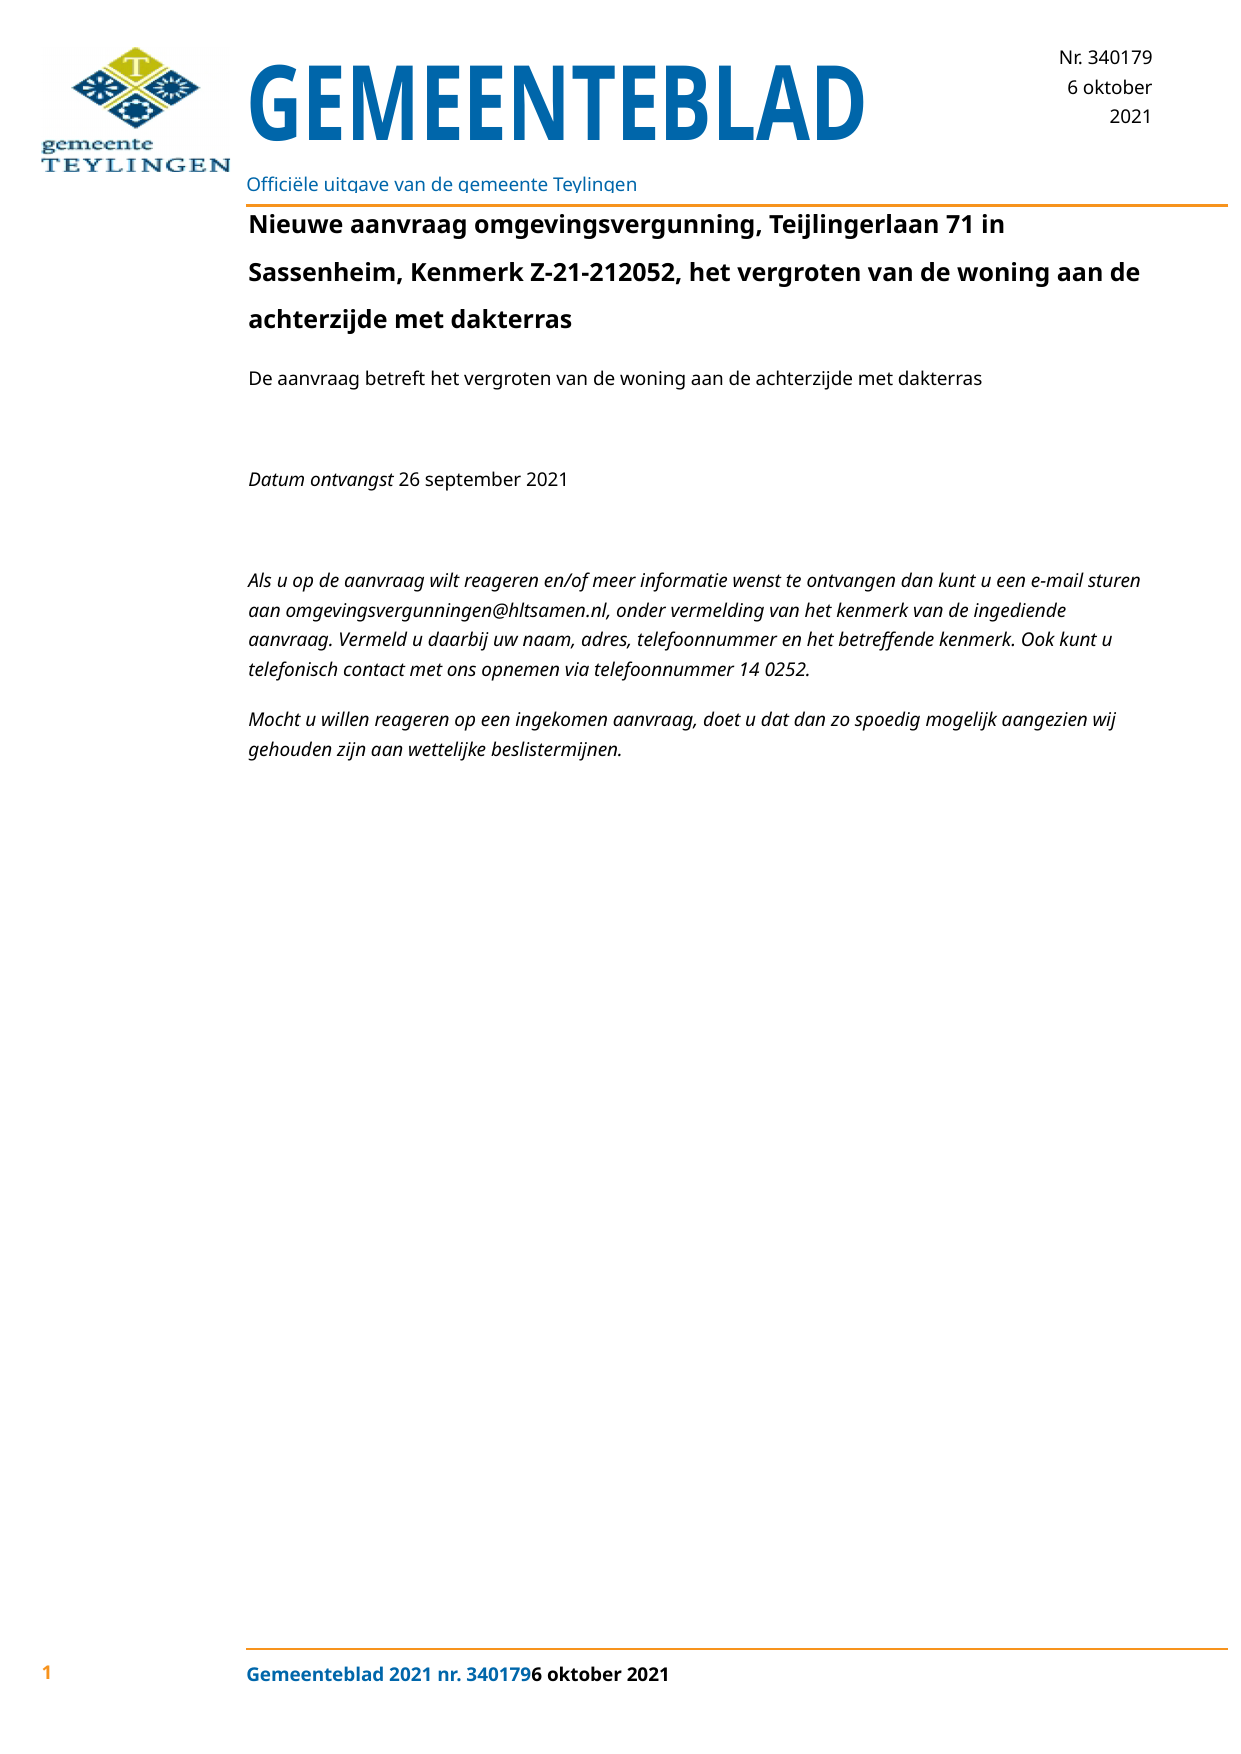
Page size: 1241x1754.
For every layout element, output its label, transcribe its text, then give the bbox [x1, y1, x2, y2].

text Als u op de aanvraag wilt reageren en/of meer informatie wenst te ontvangen dan kunt u een e-mail sturen aan omgevingsvergunningen@hltsamen.nl, onder vermelding van het kenmerk van de ingediende aanvraag. Vermeld u daarbij uw naam, adres, telefoonnummer en het betreffende kenmerk. Ook kunt u telefonisch contact met ons opnemen via telefoonnummer 14 0252. [248, 567, 1152, 682]
text Nieuwe aanvraag omgevingsvergunning, Teijlingerlaan 71 in Sassenheim, Kenmerk Z-21-212052, het vergroten van de woning aan de achterzijde met dakterras [248, 207, 1152, 336]
text Datum ontvangst 26 september 2021 [248, 466, 1152, 492]
text Mocht u willen reageren op een ingekomen aanvraag, doet u dat dan zo spoedig mogelijk aangezien wij gehouden zijn aan wettelijke beslistermijnen. [248, 706, 1152, 762]
picture [41, 47, 231, 172]
text De aanvraag betreft het vergroten van de woning aan de achterzijde met dakterras [248, 366, 1152, 391]
